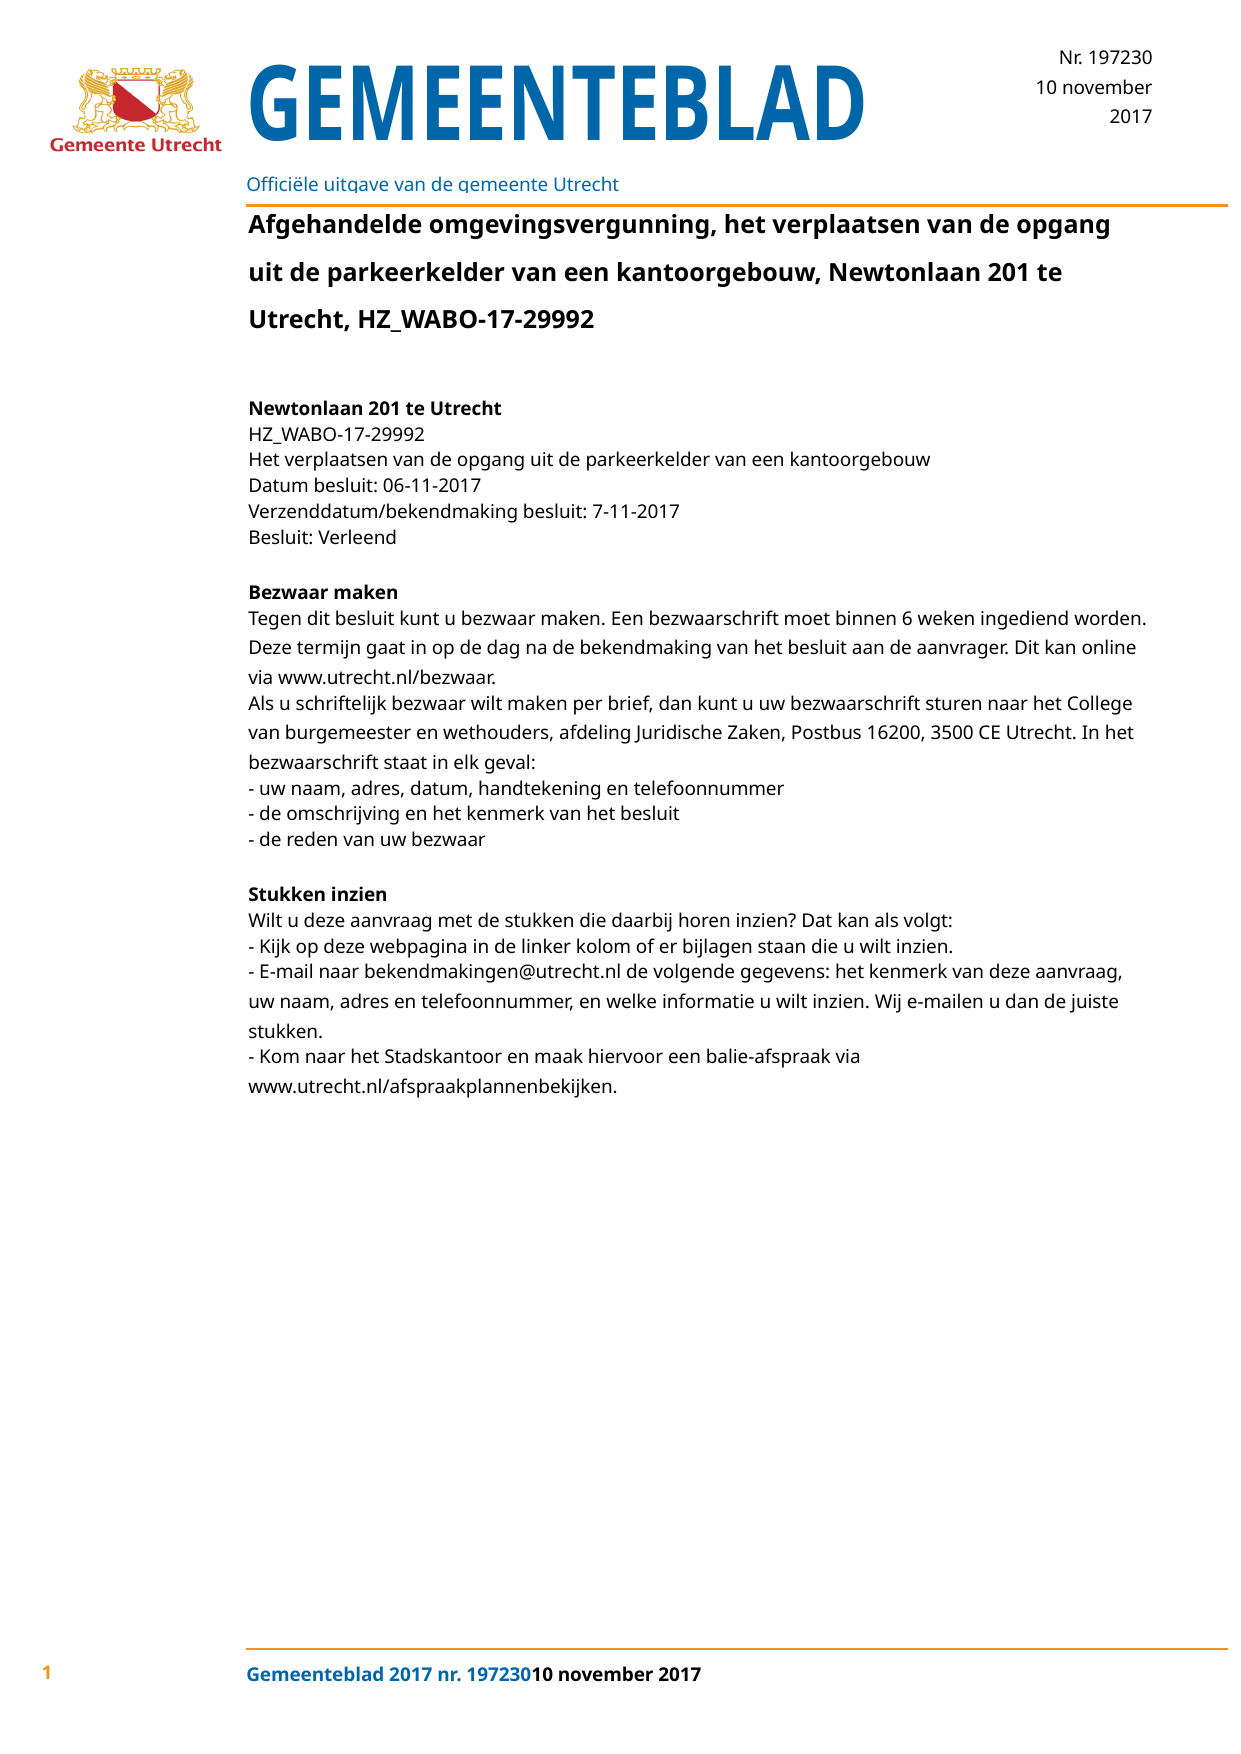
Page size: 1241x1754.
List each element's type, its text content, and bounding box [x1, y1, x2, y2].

table_header Newtonlaan 201 te Utrecht [248, 395, 1152, 421]
table_cell - uw naam, adres, datum, handtekening en telefoonnummer [248, 775, 1152, 800]
table_cell - Kom naar het Stadskantoor en maak hiervoor een balie-afspraak via www.utrecht.nl/afspraakplannenbekijken. [248, 1044, 1152, 1099]
table_cell Stukken inzien [248, 881, 1152, 907]
text Afgehandelde omgevingsvergunning, het verplaatsen van de opgang uit de parkeerkelder van een kantoorgebouw, Newtonlaan 201 te Utrecht, HZ_WABO-17-29992 [248, 207, 1152, 336]
table_cell Als u schriftelijk bezwaar wilt maken per brief, dan kunt u uw bezwaarschrift sturen naar het College van burgemeester en wethouders, afdeling Juridische Zaken, Postbus 16200, 3500 CE Utrecht. In het bezwaarschrift staat in elk geval: [248, 690, 1152, 775]
table_cell - Kijk op deze webpagina in de linker kolom of er bijlagen staan die u wilt inzien. [248, 933, 1152, 959]
table_cell Wilt u deze aanvraag met de stukken die daarbij horen inzien? Dat kan als volgt: [248, 907, 1152, 933]
table_cell Tegen dit besluit kunt u bezwaar maken. Een bezwaarschrift moet binnen 6 weken ingediend worden. Deze termijn gaat in op de dag na de bekendmaking van het besluit aan de aanvrager. Dit kan online via www.utrecht.nl/bezwaar. [248, 605, 1152, 690]
table_cell - de omschrijving en het kenmerk van het besluit [248, 800, 1152, 826]
picture [41, 47, 231, 172]
table_cell - de reden van uw bezwaar [248, 826, 1152, 881]
table_cell Besluit: Verleend [248, 524, 1152, 579]
table_cell Verzenddatum/bekendmaking besluit: 7-11-2017 [248, 498, 1152, 524]
table_cell Bezwaar maken [248, 579, 1152, 605]
table_cell HZ_WABO-17-29992 [248, 421, 1152, 447]
table_cell Datum besluit: 06-11-2017 [248, 473, 1152, 498]
table_cell - E-mail naar bekendmakingen@utrecht.nl de volgende gegevens: het kenmerk van deze aanvraag, uw naam, adres en telefoonnummer, en welke informatie u wilt inzien. Wij e-mailen u dan de juiste stukken. [248, 959, 1152, 1043]
table_cell Het verplaatsen van de opgang uit de parkeerkelder van een kantoorgebouw [248, 447, 1152, 472]
